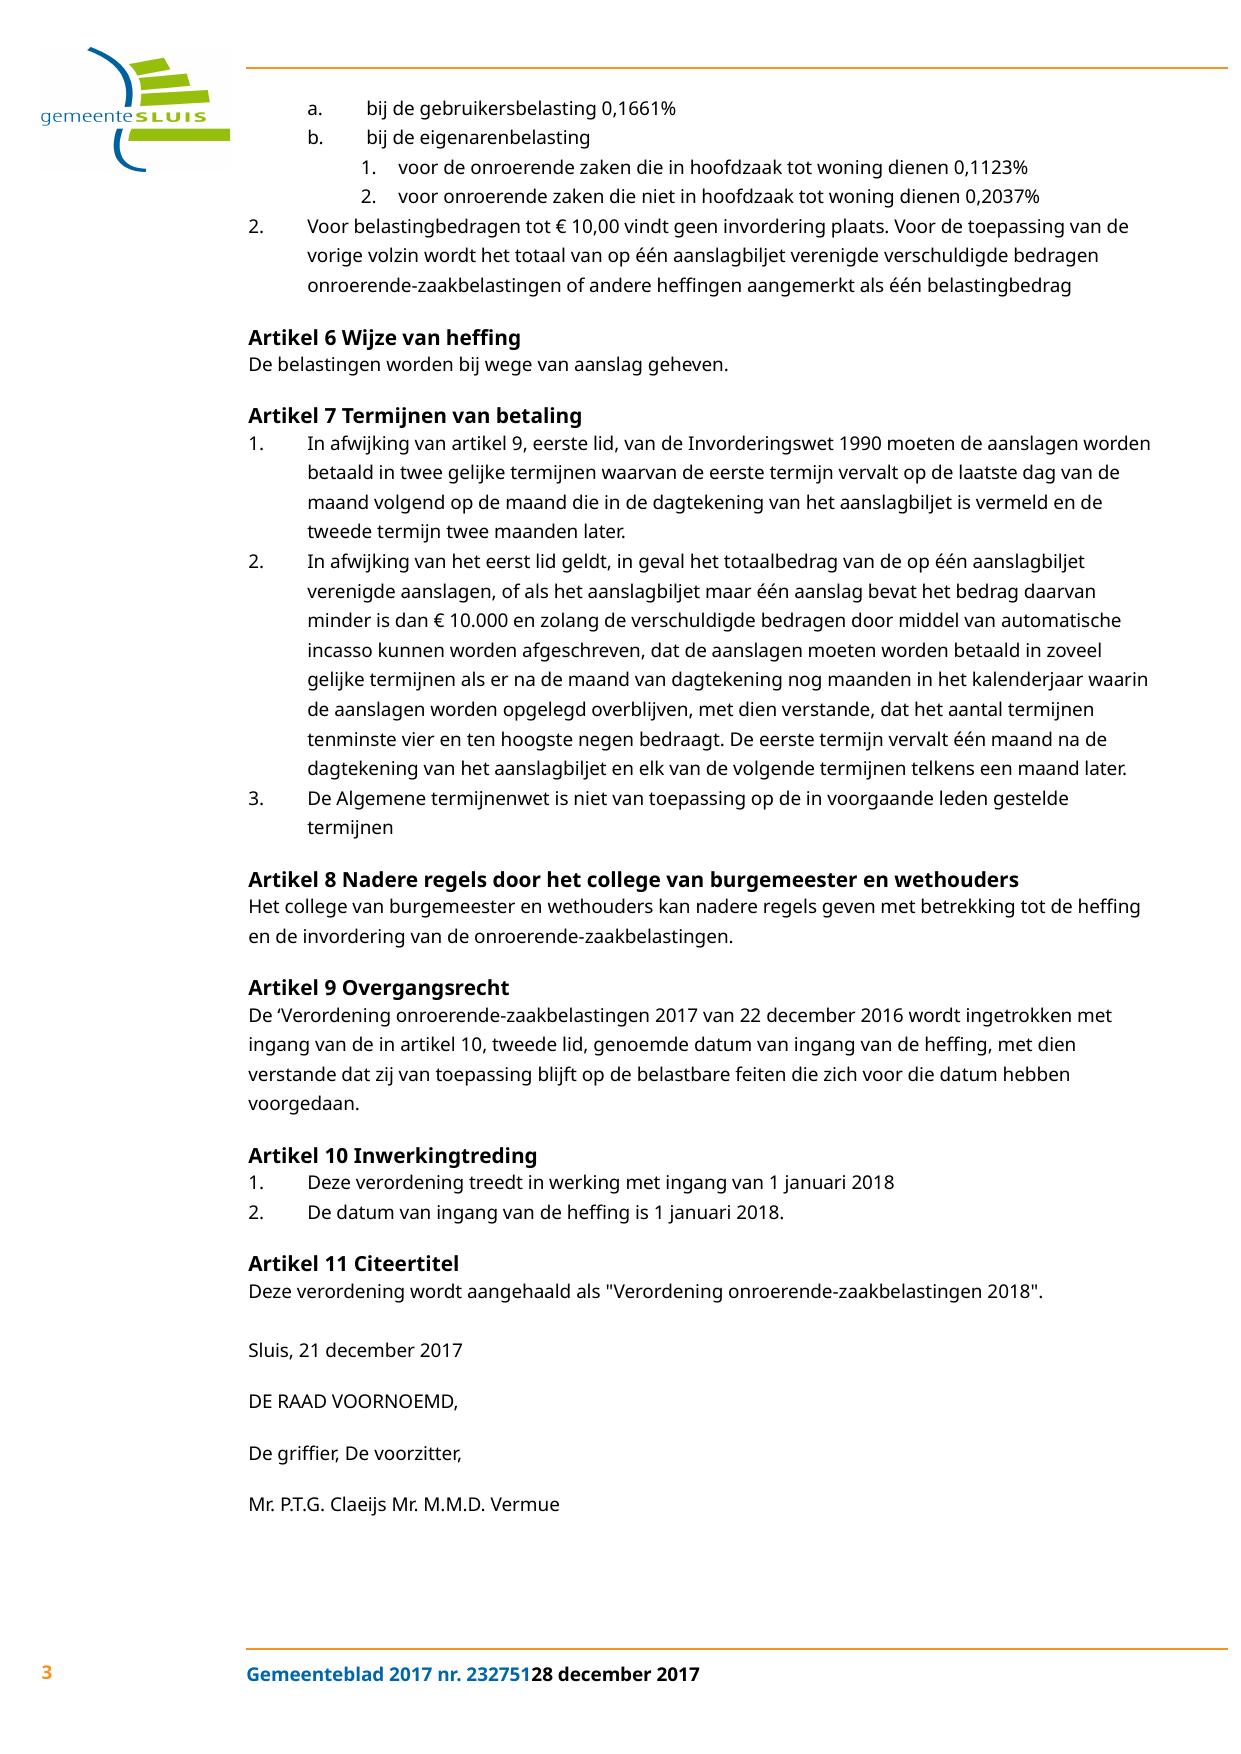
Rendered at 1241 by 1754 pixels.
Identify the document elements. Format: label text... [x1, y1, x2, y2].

text Artikel 6 Wijze van heffing [248, 323, 1152, 351]
list Voor belastingbedragen tot € 10,00 vindt geen invordering plaats. Voor de toepassing van de vorige volzin wordt het totaal van op één aanslagbiljet verenigde verschuldigde bedragen onroerende-zaakbelastingen of andere heffingen aangemerkt als één belastingbedrag [248, 213, 1152, 298]
text Artikel 10 Inwerkingtreding [248, 1141, 1152, 1169]
list bij de gebruikersbelasting 0,1661% [307, 95, 1152, 121]
list voor onroerende zaken die niet in hoofdzaak tot woning dienen 0,2037% [361, 183, 1152, 209]
picture [41, 47, 231, 172]
text Artikel 9 Overgangsrecht [248, 973, 1152, 1002]
text Deze verordening wordt aangehaald als "Verordening onroerende-zaakbelastingen 2018". [248, 1278, 1152, 1304]
list In afwijking van het eerst lid geldt, in geval het totaalbedrag van de op één aanslagbiljet verenigde aanslagen, of als het aanslagbiljet maar één aanslag bevat het bedrag daarvan minder is dan € 10.000 en zolang de verschuldigde bedragen door middel van automatische incasso kunnen worden afgeschreven, dat de aanslagen moeten worden betaald in zoveel gelijke termijnen als er na de maand van dagtekening nog maanden in het kalenderjaar waarin de aanslagen worden opgelegd overblijven, met dien verstande, dat het aantal termijnen tenminste vier en ten hoogste negen bedraagt. De eerste termijn vervalt één maand na de dagtekening van het aanslagbiljet en elk van de volgende termijnen telkens een maand later. [248, 548, 1152, 781]
list De Algemene termijnenwet is niet van toepassing op de in voorgaande leden gestelde termijnen [248, 785, 1152, 840]
list voor de onroerende zaken die in hoofdzaak tot woning dienen 0,1123% [361, 154, 1152, 180]
list De datum van ingang van de heffing is 1 januari 2018. [248, 1199, 1152, 1225]
text Artikel 7 Termijnen van betaling [248, 402, 1152, 430]
text De ‘Verordening onroerende-zaakbelastingen 2017 van 22 december 2016 wordt ingetrokken met ingang van de in artikel 10, tweede lid, genoemde datum van ingang van de heffing, met dien verstande dat zij van toepassing blijft op de belastbare feiten die zich voor die datum hebben voorgedaan. [248, 1002, 1152, 1116]
text Het college van burgemeester en wethouders kan nadere regels geven met betrekking tot de heffing en de invordering van de onroerende-zaakbelastingen. [248, 893, 1152, 949]
text Artikel 8 Nadere regels door het college van burgemeester en wethouders [248, 865, 1152, 893]
text De griffier, De voorzitter, [248, 1440, 1152, 1466]
text Sluis, 21 december 2017 [248, 1337, 1152, 1363]
list bij de eigenarenbelasting [307, 124, 1152, 150]
text De belastingen worden bij wege van aanslag geheven. [248, 351, 1152, 377]
text Artikel 11 Citeertitel [248, 1249, 1152, 1278]
text DE RAAD VOORNOEMD, [248, 1388, 1152, 1414]
list Deze verordening treedt in werking met ingang van 1 januari 2018 [248, 1169, 1152, 1195]
list In afwijking van artikel 9, eerste lid, van de Invorderingswet 1990 moeten de aanslagen worden betaald in twee gelijke termijnen waarvan de eerste termijn vervalt op de laatste dag van de maand volgend op de maand die in de dagtekening van het aanslagbiljet is vermeld en de tweede termijn twee maanden later. [248, 430, 1152, 544]
text Mr. P.T.G. Claeijs Mr. M.M.D. Vermue [248, 1491, 1152, 1517]
